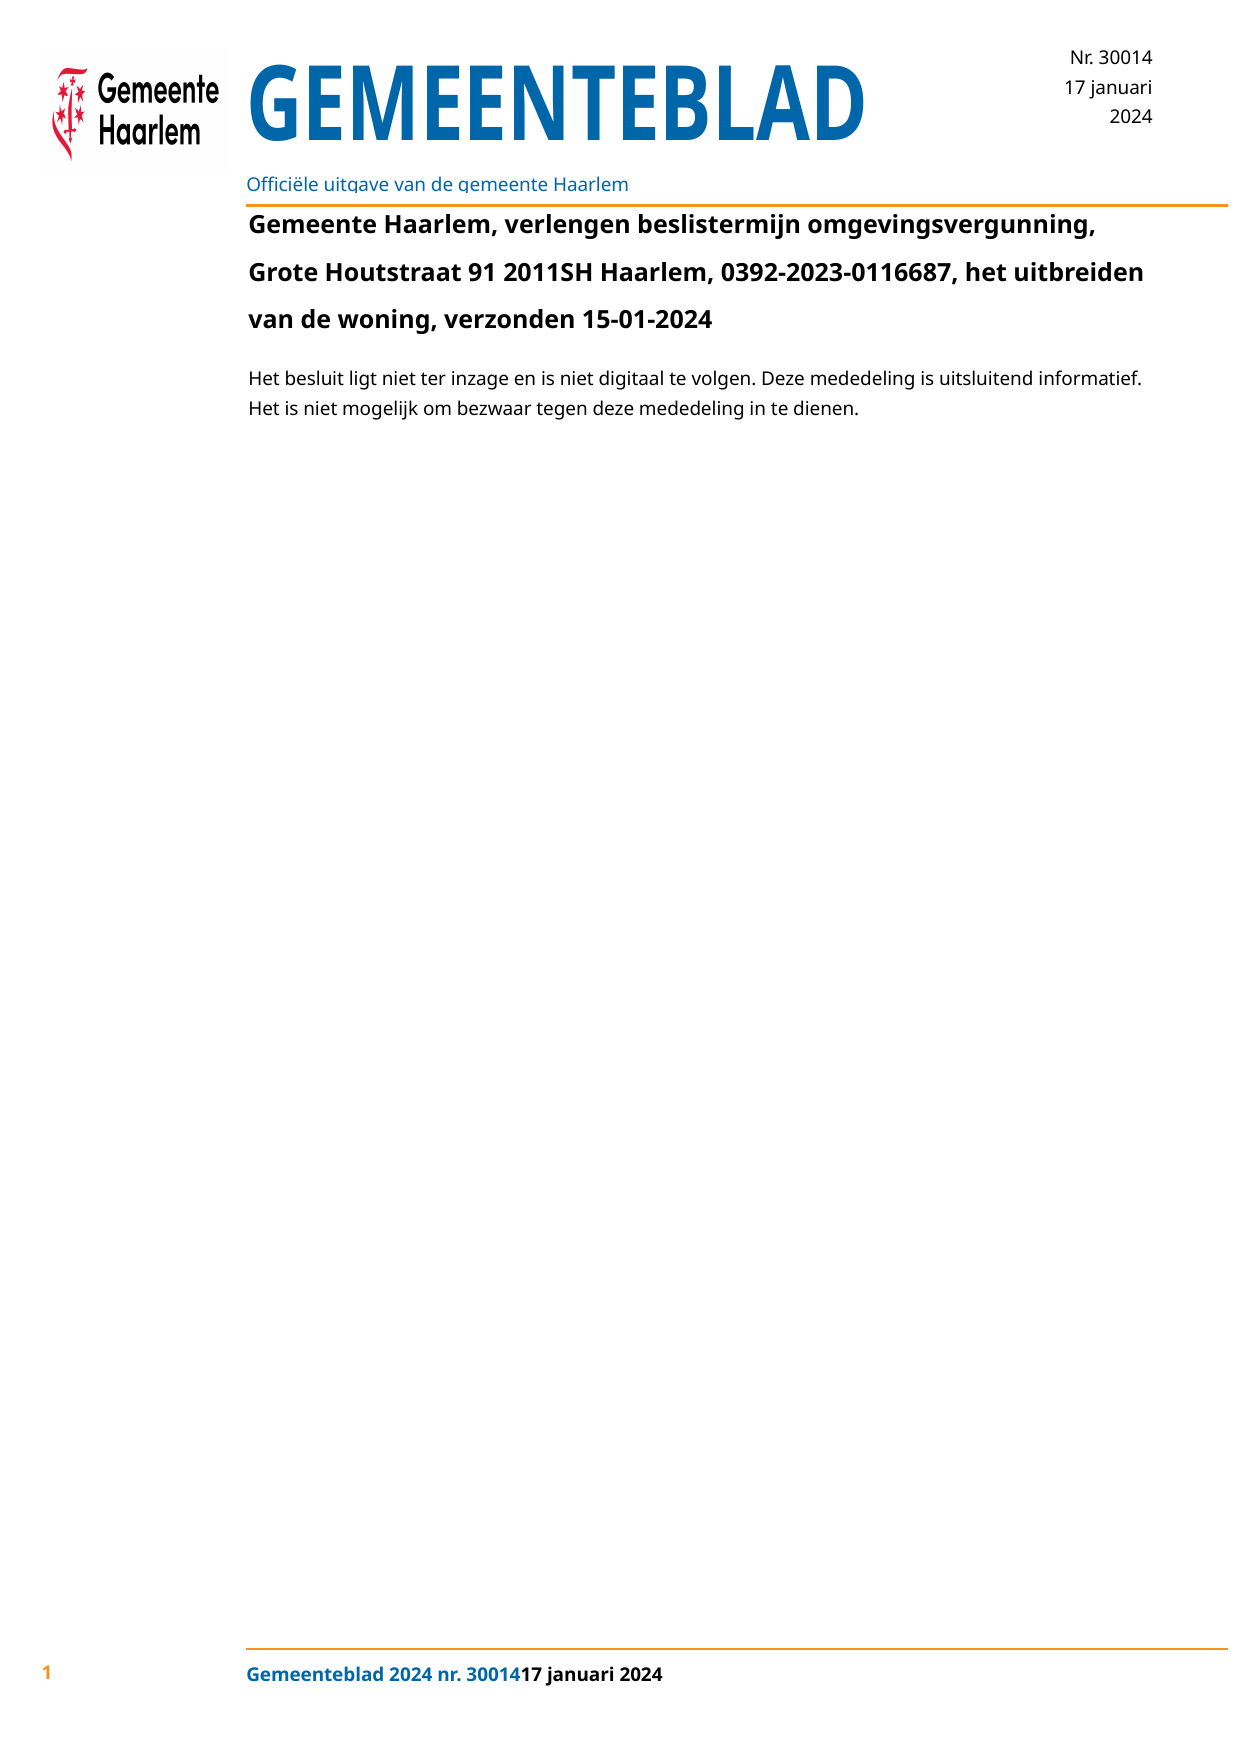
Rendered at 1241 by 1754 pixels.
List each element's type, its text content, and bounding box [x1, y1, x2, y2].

picture [41, 47, 231, 172]
text Het besluit ligt niet ter inzage en is niet digitaal te volgen. Deze mededeling is uitsluitend informatief. Het is niet mogelijk om bezwaar tegen deze mededeling in te dienen. [248, 366, 1152, 421]
text Gemeente Haarlem, verlengen beslistermijn omgevingsvergunning, Grote Houtstraat 91 2011SH Haarlem, 0392-2023-0116687, het uitbreiden van de woning, verzonden 15-01-2024 [248, 207, 1152, 336]
